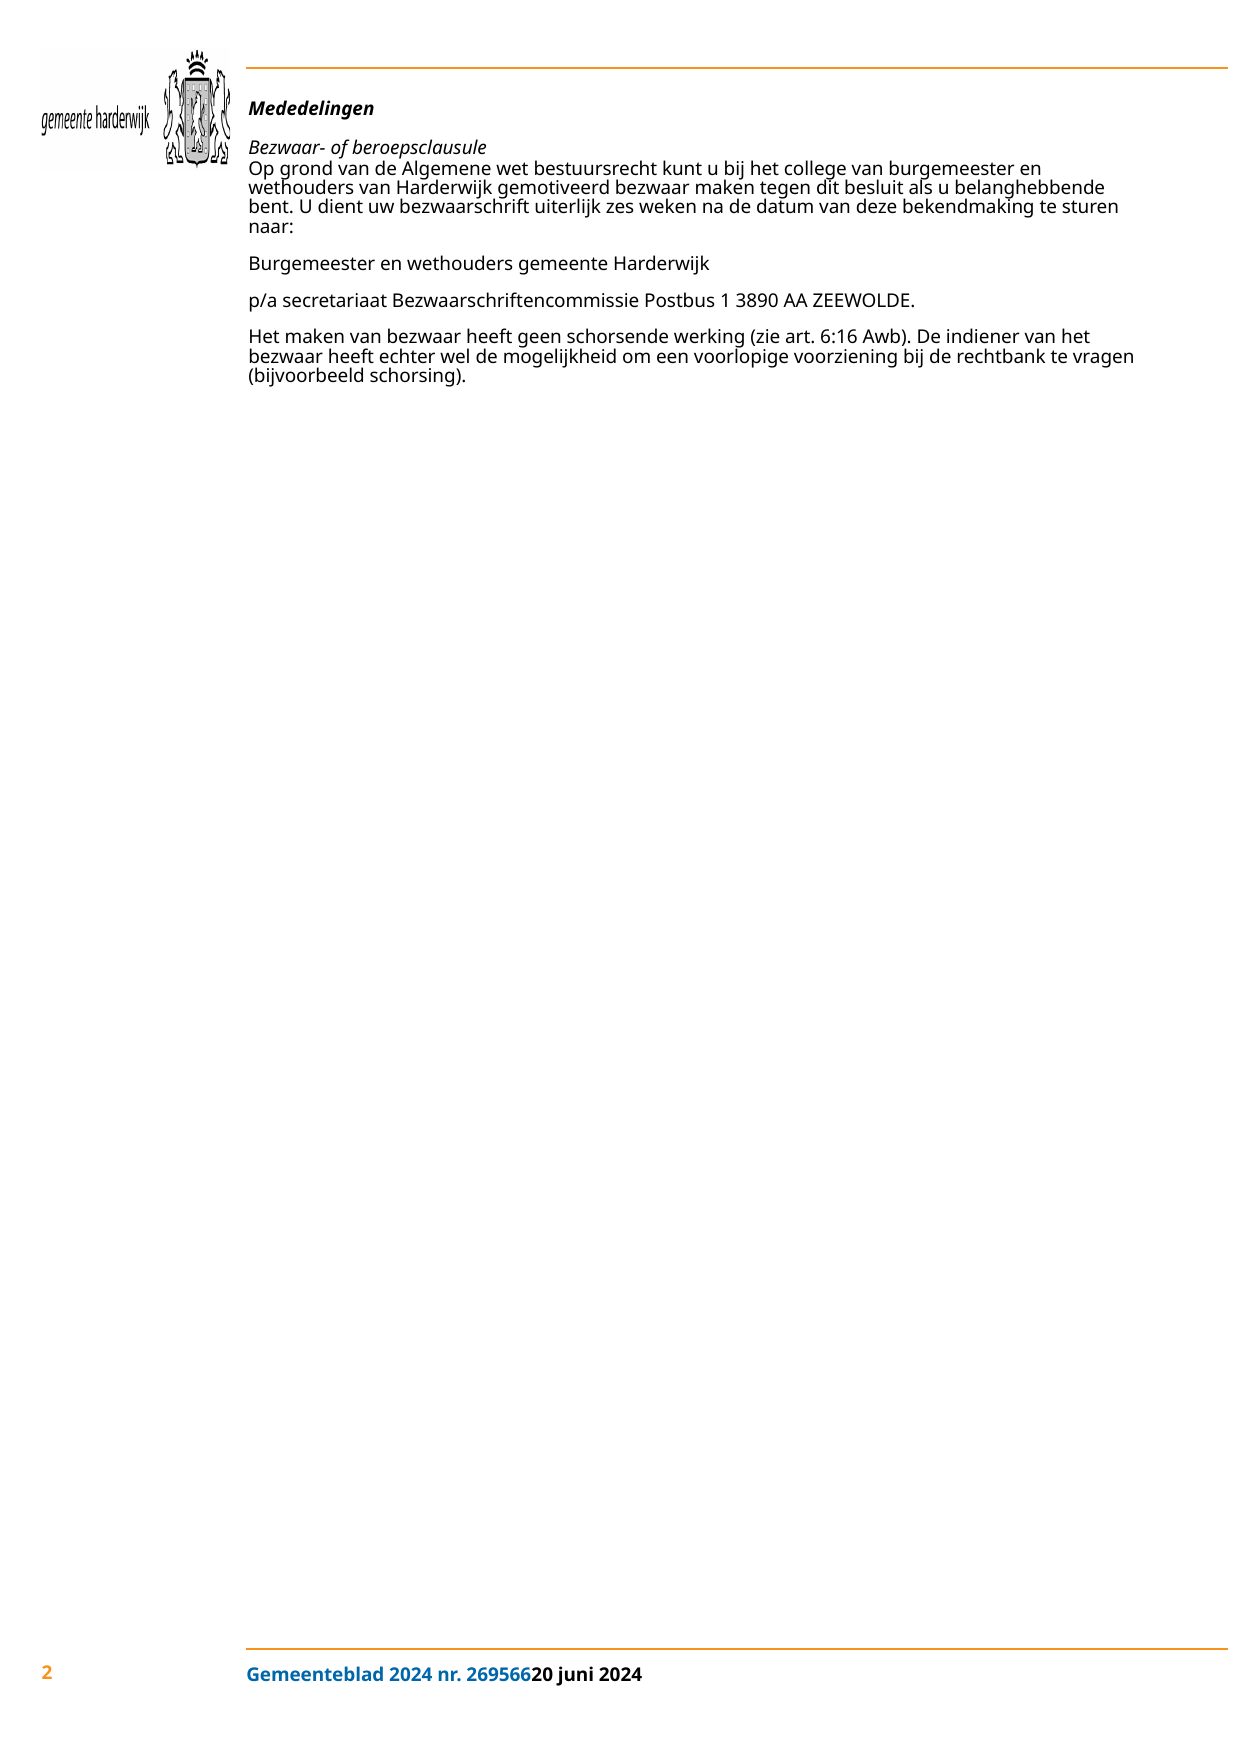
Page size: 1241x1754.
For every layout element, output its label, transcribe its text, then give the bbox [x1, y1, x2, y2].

text p/a secretariaat Bezwaarschriftencommissie Postbus 1 3890 AA ZEEWOLDE. [248, 292, 1152, 311]
text Het maken van bezwaar heeft geen schorsende werking (zie art. 6:16 Awb). De indiener van het bezwaar heeft echter wel de mogelijkheid om een voorlopige voorziening bij de rechtbank te vragen (bijvoorbeeld schorsing). [248, 328, 1152, 386]
text Burgemeester en wethouders gemeente Harderwijk [248, 254, 1152, 274]
text Op grond van de Algemene wet bestuursrecht kunt u bij het college van burgemeester en wethouders van Harderwijk gemotiveerd bezwaar maken tegen dit besluit als u belanghebbende bent. U dient uw bezwaarschrift uiterlijk zes weken na de datum van deze bekendmaking te sturen naar: [248, 160, 1152, 237]
text Bezwaar- of beroepsclausule [248, 134, 1152, 160]
text Mededelingen [248, 95, 1152, 121]
picture [41, 47, 231, 172]
